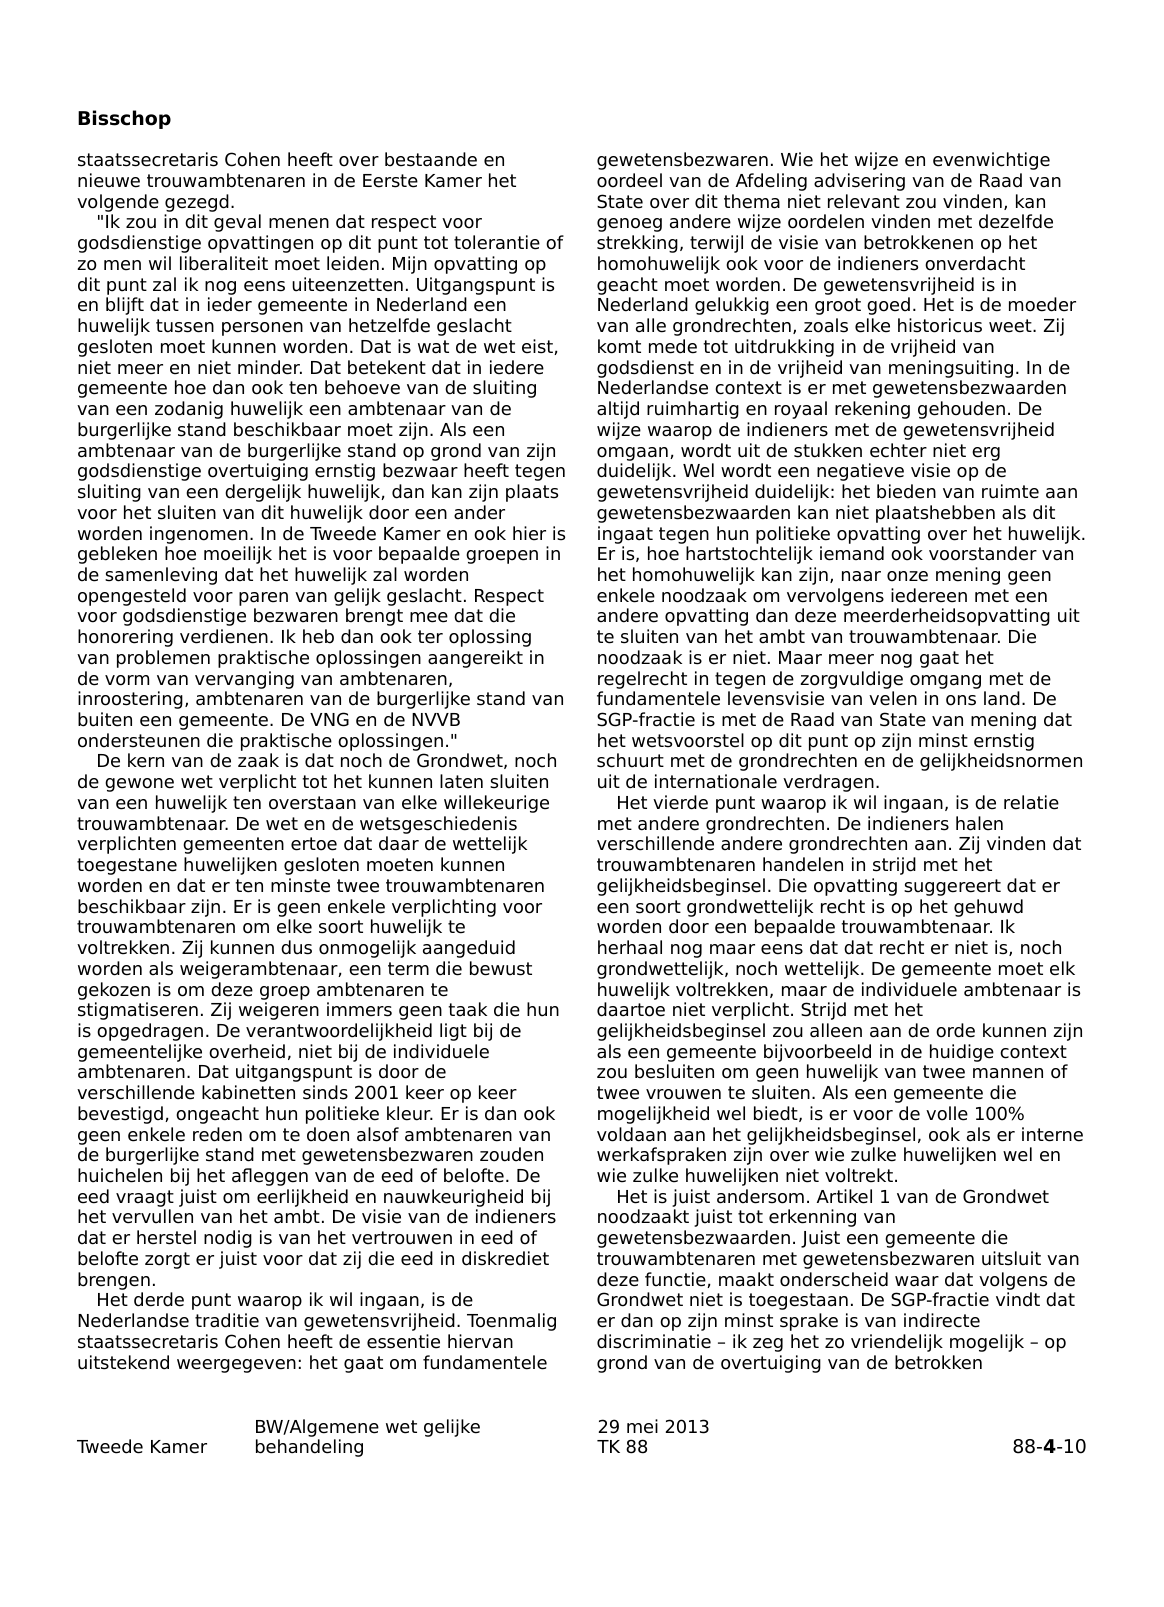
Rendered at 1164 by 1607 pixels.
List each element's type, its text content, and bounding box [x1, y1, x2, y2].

text gewetensbezwaren. Wie het wijze en evenwichtige oordeel van de Afdeling advisering van de Raad van State over dit thema niet relevant zou vinden, kan genoeg andere wijze oordelen vinden met dezelfde strekking, terwijl de visie van betrokkenen op het homohuwelijk ook voor de indieners onverdacht geacht moet worden. De gewetensvrijheid is in Nederland gelukkig een groot goed. Het is de moeder van alle grondrechten, zoals elke historicus weet. Zij komt mede tot uitdrukking in de vrijheid van godsdienst en in de vrijheid van meningsuiting. In de Nederlandse context is er met gewetensbezwaarden altijd ruimhartig en royaal rekening gehouden. De wijze waarop de indieners met de gewetensvrijheid omgaan, wordt uit de stukken echter niet erg duidelijk. Wel wordt een negatieve visie op de gewetensvrijheid duidelijk: het bieden van ruimte aan gewetensbezwaarden kan niet plaatshebben als dit ingaat tegen hun politieke opvatting over het huwelijk. Er is, hoe hartstochtelijk iemand ook voorstander van het homohuwelijk kan zijn, naar onze mening geen enkele noodzaak om vervolgens iedereen met een andere opvatting dan deze meerderheidsopvatting uit te sluiten van het ambt van trouwambtenaar. Die noodzaak is er niet. Maar meer nog gaat het regelrecht in tegen de zorgvuldige omgang met de fundamentele levensvisie van velen in ons land. De SGP-fractie is met de Raad van State van mening dat het wetsvoorstel op dit punt op zijn minst ernstig schuurt met de grondrechten en de gelijkheidsnormen uit de internationale verdragen. [596, 150, 1087, 793]
text Het derde punt waarop ik wil ingaan, is de Nederlandse traditie van gewetensvrijheid. Toenmalig staatssecretaris Cohen heeft de essentie hiervan uitstekend weergegeven: het gaat om fundamentele [77, 1290, 567, 1373]
text "Ik zou in dit geval menen dat respect voor godsdienstige opvattingen op dit punt tot tolerantie of zo men wil liberaliteit moet leiden. Mijn opvatting op dit punt zal ik nog eens uiteenzetten. Uitgangspunt is en blijft dat in ieder gemeente in Nederland een huwelijk tussen personen van hetzelfde geslacht gesloten moet kunnen worden. Dat is wat de wet eist, niet meer en niet minder. Dat betekent dat in iedere gemeente hoe dan ook ten behoeve van de sluiting van een zodanig huwelijk een ambtenaar van de burgerlijke stand beschikbaar moet zijn. Als een ambtenaar van de burgerlijke stand op grond van zijn godsdienstige overtuiging ernstig bezwaar heeft tegen sluiting van een dergelijk huwelijk, dan kan zijn plaats voor het sluiten van dit huwelijk door een ander worden ingenomen. In de Tweede Kamer en ook hier is gebleken hoe moeilijk het is voor bepaalde groepen in de samenleving dat het huwelijk zal worden opengesteld voor paren van gelijk geslacht. Respect voor godsdienstige bezwaren brengt mee dat die honorering verdienen. Ik heb dan ook ter oplossing van problemen praktische oplossingen aangereikt in de vorm van vervanging van ambtenaren, inroostering, ambtenaren van de burgerlijke stand van buiten een gemeente. De VNG en de NVVB ondersteunen die praktische oplossingen." [77, 212, 567, 751]
text Het is juist andersom. Artikel 1 van de Grondwet noodzaakt juist tot erkenning van gewetensbezwaarden. Juist een gemeente die trouwambtenaren met gewetensbezwaren uitsluit van deze functie, maakt onderscheid waar dat volgens de Grondwet niet is toegestaan. De SGP-fractie vindt dat er dan op zijn minst sprake is van indirecte discriminatie – ik zeg het zo vriendelijk mogelijk – op grond van de overtuiging van de betrokken [596, 1187, 1087, 1373]
text De kern van de zaak is dat noch de Grondwet, noch de gewone wet verplicht tot het kunnen laten sluiten van een huwelijk ten overstaan van elke willekeurige trouwambtenaar. De wet en de wetsgeschiedenis verplichten gemeenten ertoe dat daar de wettelijk toegestane huwelijken gesloten moeten kunnen worden en dat er ten minste twee trouwambtenaren beschikbaar zijn. Er is geen enkele verplichting voor trouwambtenaren om elke soort huwelijk te voltrekken. Zij kunnen dus onmogelijk aangeduid worden als weigerambtenaar, een term die bewust gekozen is om deze groep ambtenaren te stigmatiseren. Zij weigeren immers geen taak die hun is opgedragen. De verantwoordelijkheid ligt bij de gemeentelijke overheid, niet bij de individuele ambtenaren. Dat uitgangspunt is door de verschillende kabinetten sinds 2001 keer op keer bevestigd, ongeacht hun politieke kleur. Er is dan ook geen enkele reden om te doen alsof ambtenaren van de burgerlijke stand met gewetensbezwaren zouden huichelen bij het afleggen van de eed of belofte. De eed vraagt juist om eerlijkheid en nauwkeurigheid bij het vervullen van het ambt. De visie van de indieners dat er herstel nodig is van het vertrouwen in eed of belofte zorgt er juist voor dat zij die eed in diskrediet brengen. [77, 751, 567, 1290]
text staatssecretaris Cohen heeft over bestaande en nieuwe trouwambtenaren in de Eerste Kamer het volgende gezegd. [77, 150, 567, 212]
text Het vierde punt waarop ik wil ingaan, is de relatie met andere grondrechten. De indieners halen verschillende andere grondrechten aan. Zij vinden dat trouwambtenaren handelen in strijd met het gelijkheidsbeginsel. Die opvatting suggereert dat er een soort grondwettelijk recht is op het gehuwd worden door een bepaalde trouwambtenaar. Ik herhaal nog maar eens dat dat recht er niet is, noch grondwettelijk, noch wettelijk. De gemeente moet elk huwelijk voltrekken, maar de individuele ambtenaar is daartoe niet verplicht. Strijd met het gelijkheidsbeginsel zou alleen aan de orde kunnen zijn als een gemeente bijvoorbeeld in de huidige context zou besluiten om geen huwelijk van twee mannen of twee vrouwen te sluiten. Als een gemeente die mogelijkheid wel biedt, is er voor de volle 100% voldaan aan het gelijkheidsbeginsel, ook als er interne werkafspraken zijn over wie zulke huwelijken wel en wie zulke huwelijken niet voltrekt. [596, 793, 1087, 1187]
